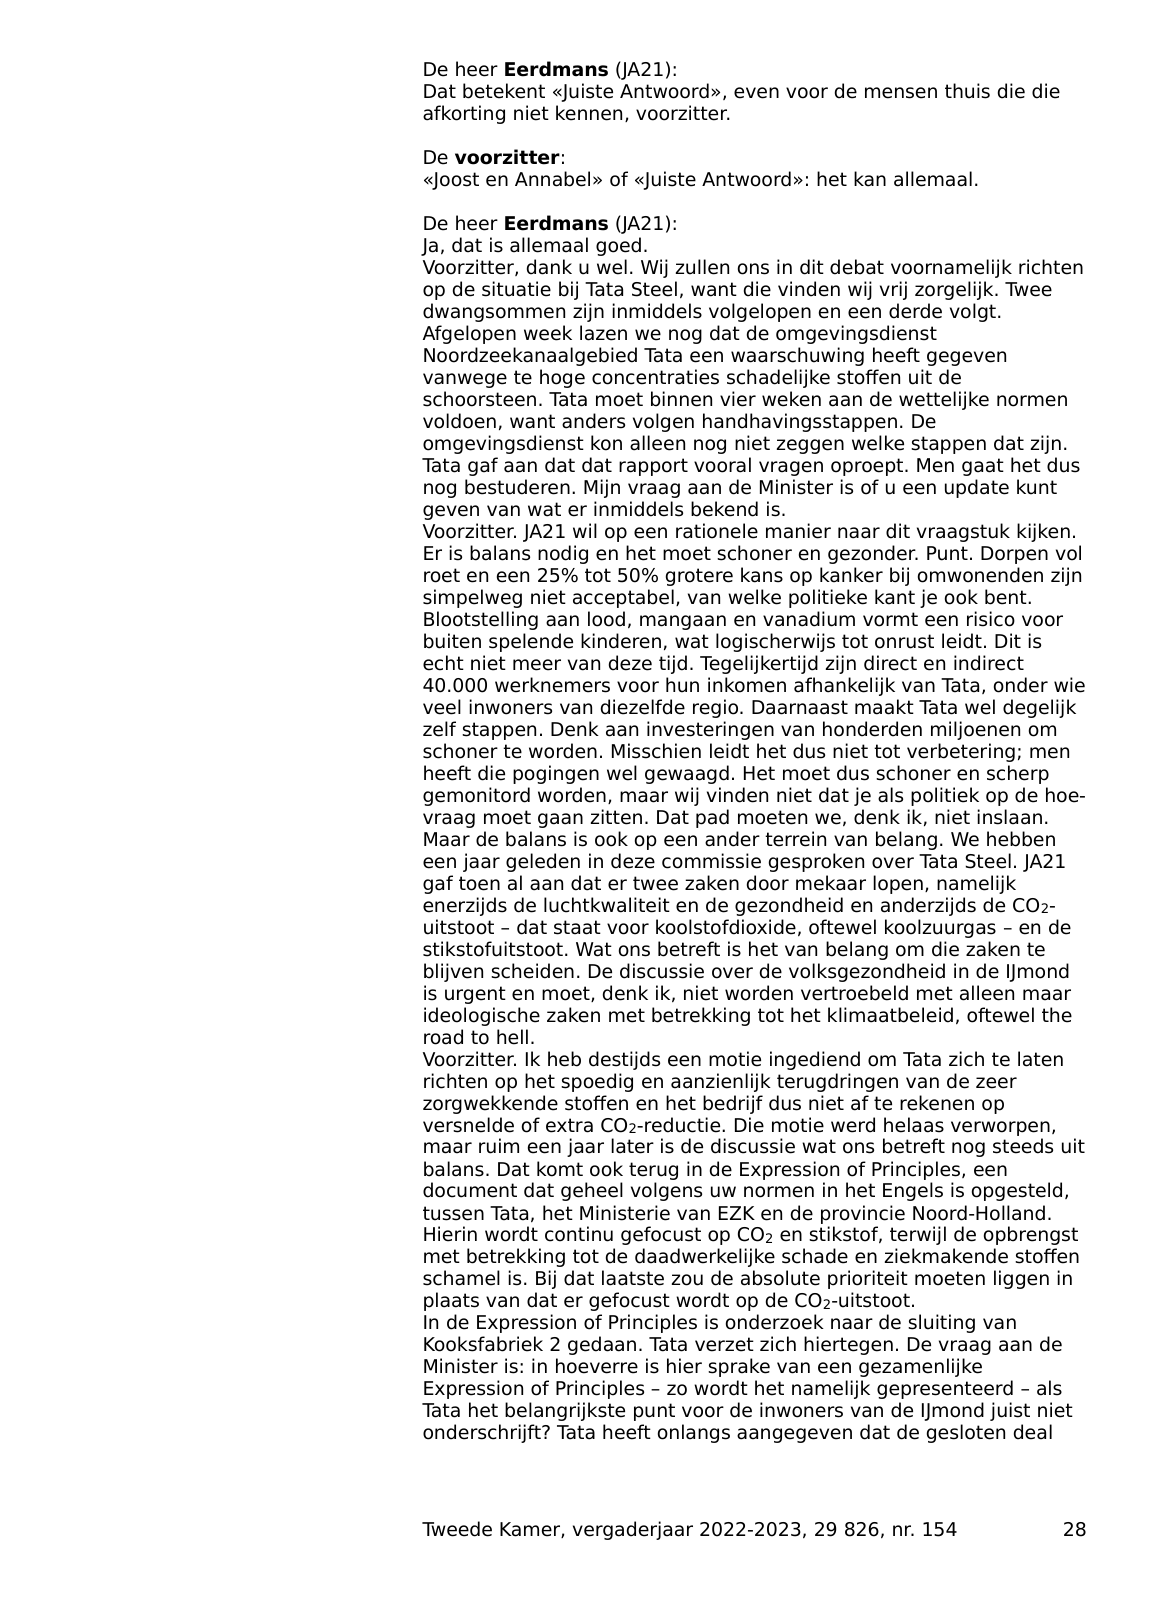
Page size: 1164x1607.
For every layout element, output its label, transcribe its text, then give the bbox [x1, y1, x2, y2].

text De heer Eerdmans (JA21): [422, 59, 1087, 81]
text De heer Eerdmans (JA21): [422, 213, 1087, 235]
text Voorzitter. JA21 wil op een rationele manier naar dit vraagstuk kijken. Er is balans nodig en het moet schoner en gezonder. Punt. Dorpen vol roet en een 25% tot 50% grotere kans op kanker bij omwonenden zijn simpelweg niet acceptabel, van welke politieke kant je ook bent. Blootstelling aan lood, mangaan en vanadium vormt een risico voor buiten spelende kinderen, wat logischerwijs tot onrust leidt. Dit is echt niet meer van deze tijd. Tegelijkertijd zijn direct en indirect 40.000 werknemers voor hun inkomen afhankelijk van Tata, onder wie veel inwoners van diezelfde regio. Daarnaast maakt Tata wel degelijk zelf stappen. Denk aan investeringen van honderden miljoenen om schoner te worden. Misschien leidt het dus niet tot verbetering; men heeft die pogingen wel gewaagd. Het moet dus schoner en scherp gemonitord worden, maar wij vinden niet dat je als politiek op de hoe-vraag moet gaan zitten. Dat pad moeten we, denk ik, niet inslaan. [422, 521, 1087, 829]
text «Joost en Annabel» of «Juiste Antwoord»: het kan allemaal. [422, 169, 1087, 191]
text Maar de balans is ook op een ander terrein van belang. We hebben een jaar geleden in deze commissie gesproken over Tata Steel. JA21 gaf toen al aan dat er twee zaken door mekaar lopen, namelijk enerzijds de luchtkwaliteit en de gezondheid en anderzijds de CO2-uitstoot – dat staat voor koolstofdioxide, oftewel koolzuurgas – en de stikstofuitstoot. Wat ons betreft is het van belang om die zaken te blijven scheiden. De discussie over de volksgezondheid in de IJmond is urgent en moet, denk ik, niet worden vertroebeld met alleen maar ideologische zaken met betrekking tot het klimaatbeleid, oftewel the road to hell. [422, 829, 1087, 1048]
text Voorzitter. Ik heb destijds een motie ingediend om Tata zich te laten richten op het spoedig en aanzienlijk terugdringen van de zeer zorgwekkende stoffen en het bedrijf dus niet af te rekenen op versnelde of extra CO2-reductie. Die motie werd helaas verworpen, maar ruim een jaar later is de discussie wat ons betreft nog steeds uit balans. Dat komt ook terug in de Expression of Principles, een document dat geheel volgens uw normen in het Engels is opgesteld, tussen Tata, het Ministerie van EZK en de provincie Noord-Holland. Hierin wordt continu gefocust op CO2 en stikstof, terwijl de opbrengst met betrekking tot de daadwerkelijke schade en ziekmakende stoffen schamel is. Bij dat laatste zou de absolute prioriteit moeten liggen in plaats van dat er gefocust wordt op de CO2-uitstoot. [422, 1048, 1087, 1312]
text In de Expression of Principles is onderzoek naar de sluiting van Kooksfabriek 2 gedaan. Tata verzet zich hiertegen. De vraag aan de Minister is: in hoeverre is hier sprake van een gezamenlijke Expression of Principles – zo wordt het namelijk gepresenteerd – als Tata het belangrijkste punt voor de inwoners van de IJmond juist niet onderschrijft? Tata heeft onlangs aangegeven dat de gesloten deal [422, 1312, 1087, 1444]
text Ja, dat is allemaal goed. [422, 235, 1087, 257]
text Voorzitter, dank u wel. Wij zullen ons in dit debat voornamelijk richten op de situatie bij Tata Steel, want die vinden wij vrij zorgelijk. Twee dwangsommen zijn inmiddels volgelopen en een derde volgt. Afgelopen week lazen we nog dat de omgevingsdienst Noordzeekanaalgebied Tata een waarschuwing heeft gegeven vanwege te hoge concentraties schadelijke stoffen uit de schoorsteen. Tata moet binnen vier weken aan de wettelijke normen voldoen, want anders volgen handhavingsstappen. De omgevingsdienst kon alleen nog niet zeggen welke stappen dat zijn. Tata gaf aan dat dat rapport vooral vragen oproept. Men gaat het dus nog bestuderen. Mijn vraag aan de Minister is of u een update kunt geven van wat er inmiddels bekend is. [422, 257, 1087, 521]
text Dat betekent «Juiste Antwoord», even voor de mensen thuis die die afkorting niet kennen, voorzitter. [422, 81, 1087, 125]
text De voorzitter: [422, 147, 1087, 169]
